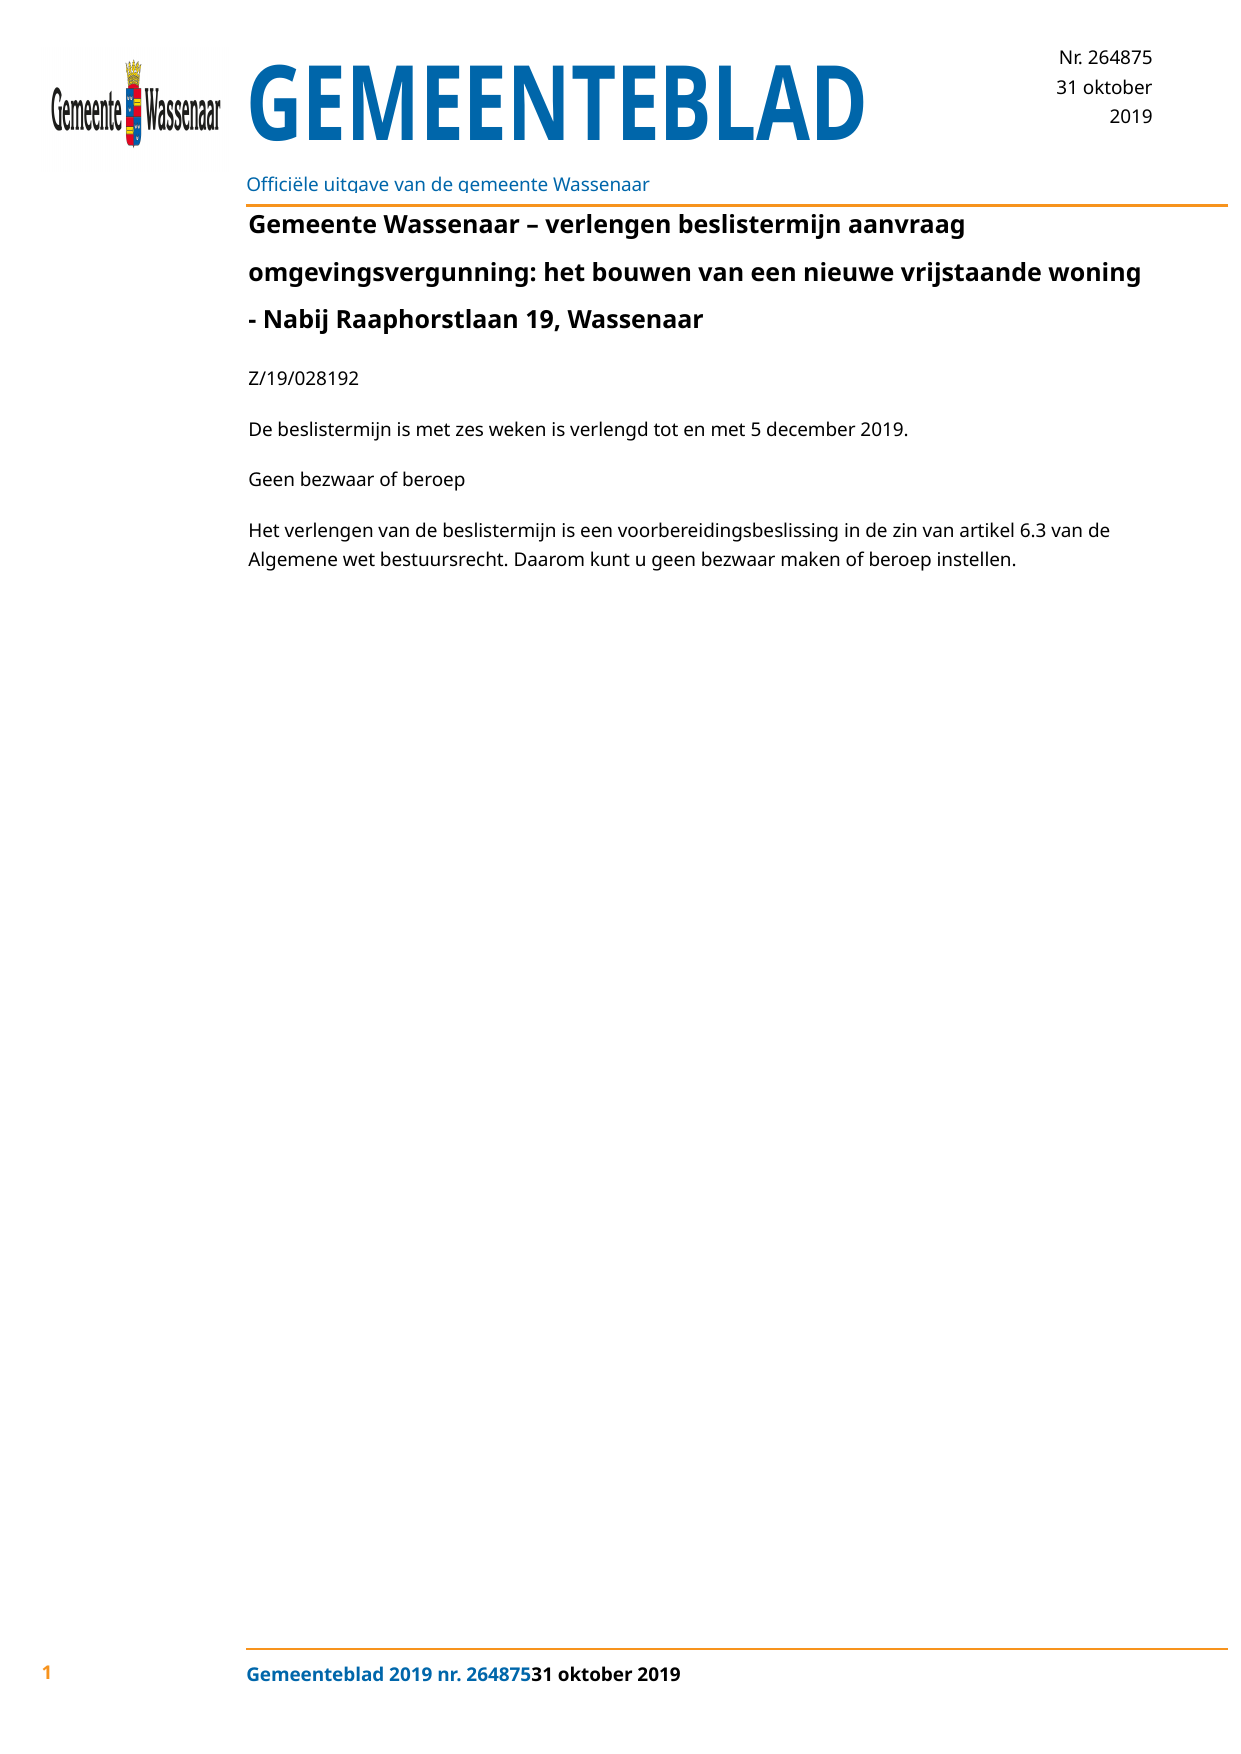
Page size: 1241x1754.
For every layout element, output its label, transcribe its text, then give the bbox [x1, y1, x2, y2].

text Gemeente Wassenaar – verlengen beslistermijn aanvraag omgevingsvergunning: het bouwen van een nieuwe vrijstaande woning - Nabij Raaphorstlaan 19, Wassenaar [248, 207, 1152, 336]
text Z/19/028192 [248, 366, 1152, 391]
text De beslistermijn is met zes weken is verlengd tot en met 5 december 2019. [248, 416, 1152, 442]
text Het verlengen van de beslistermijn is een voorbereidingsbeslissing in de zin van artikel 6.3 van de Algemene wet bestuursrecht. Daarom kunt u geen bezwaar maken of beroep instellen. [248, 517, 1152, 572]
picture [41, 47, 231, 172]
text Geen bezwaar of beroep [248, 466, 1152, 492]
